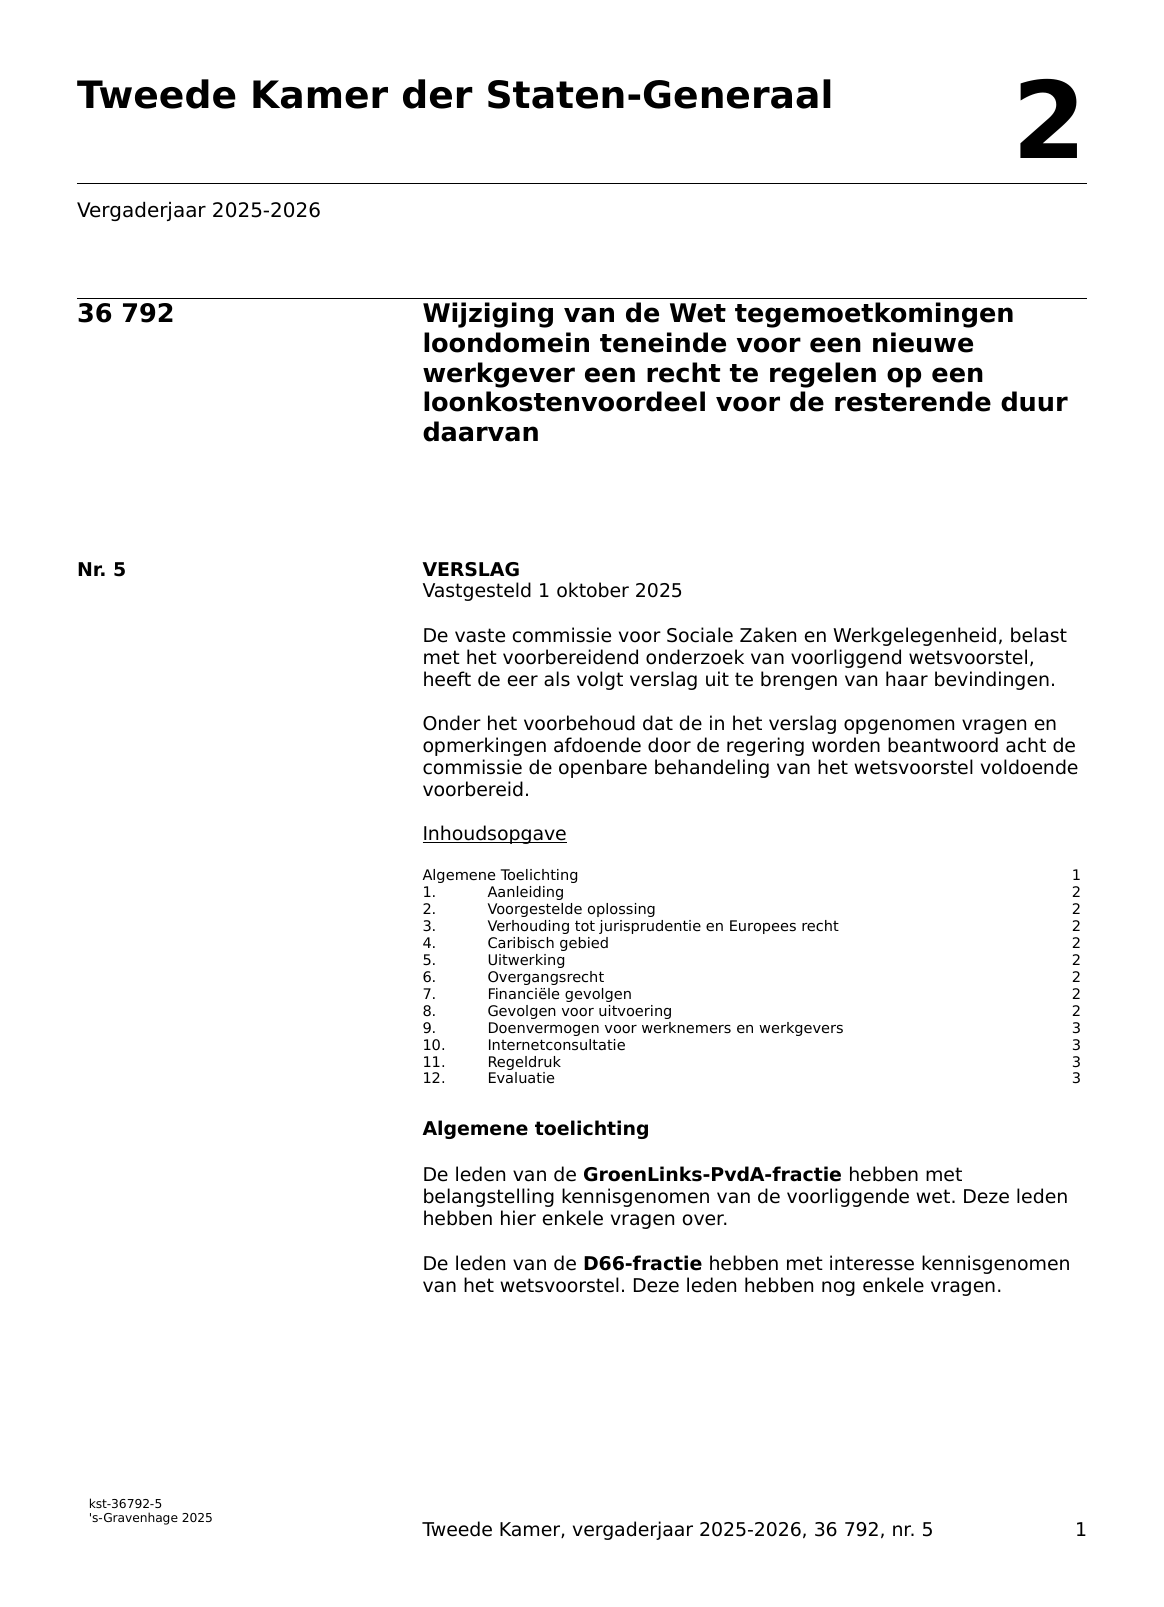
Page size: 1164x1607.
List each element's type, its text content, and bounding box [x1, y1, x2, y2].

table_cell 10. [422, 1036, 481, 1053]
table_cell Verhouding tot jurisprudentie en Europees recht [481, 918, 1028, 934]
table_cell 2 [1028, 901, 1087, 918]
table_cell 2. [422, 901, 481, 918]
subtitle Inhoudsopgave [422, 823, 1087, 845]
table_cell 2 [1028, 986, 1087, 1002]
table_cell 2 [1028, 952, 1087, 968]
table_cell 3 [1028, 1070, 1087, 1087]
table_cell 3. [422, 918, 481, 934]
text De leden van de GroenLinks-PvdA-fractie hebben met belangstelling kennisgenomen van de voorliggende wet. Deze leden hebben hier enkele vragen over. [422, 1164, 1087, 1230]
table_cell Caribisch gebied [481, 935, 1028, 952]
table_cell Aanleiding [481, 884, 1028, 901]
table_cell 2 [1028, 884, 1087, 901]
table_cell Evaluatie [481, 1070, 1028, 1087]
table_cell 2 [1028, 1003, 1087, 1019]
table_cell Vergaderjaar 2025-2026 [77, 184, 1087, 298]
table_cell Doenvermogen voor werknemers en werkgevers [481, 1020, 1028, 1036]
table_header Algemene Toelichting [422, 867, 1028, 884]
table_cell 2 [1028, 935, 1087, 952]
table_cell Uitwerking [481, 952, 1028, 968]
text Onder het voorbehoud dat de in het verslag opgenomen vragen en opmerkingen afdoende door de regering worden beantwoord acht de commissie de openbare behandeling van het wetsvoorstel voldoende voorbereid. [422, 713, 1087, 801]
text Vastgesteld 1 oktober 2025 [422, 580, 1087, 602]
table_cell 3 [1028, 1036, 1087, 1053]
table_cell 6. [422, 969, 481, 986]
table_cell 5. [422, 952, 481, 968]
text 's-Gravenhage 2025 [88, 1511, 323, 1525]
table_cell 7. [422, 986, 481, 1002]
text De leden van de D66-fractie hebben met interesse kennisgenomen van het wetsvoorstel. Deze leden hebben nog enkele vragen. [422, 1252, 1087, 1296]
table_cell 8. [422, 1003, 481, 1019]
table_header 1 [1028, 867, 1087, 884]
table_header Tweede Kamer der Staten-Generaal [77, 59, 886, 183]
subtitle Nr. 5 VERSLAG [77, 558, 1087, 580]
table_cell 3 [1028, 1054, 1087, 1070]
table_cell Financiële gevolgen [481, 986, 1028, 1002]
table_cell 4. [422, 935, 481, 952]
table_cell 12. [422, 1070, 481, 1087]
table_cell 1. [422, 884, 481, 901]
subtitle 36 792 Wijziging van de Wet tegemoetkomingen loondomein teneinde voor een nieuwe werkgever een recht te regelen op een loonkostenvoordeel voor de resterende duur daarvan [77, 299, 1087, 447]
table_cell 2 [1028, 918, 1087, 934]
table_cell 11. [422, 1054, 481, 1070]
table_cell Gevolgen voor uitvoering [481, 1003, 1028, 1019]
table_cell 9. [422, 1020, 481, 1036]
subtitle Algemene toelichting [422, 1117, 1087, 1139]
table_cell 2 [1028, 969, 1087, 986]
table_cell 3 [1028, 1020, 1087, 1036]
table_cell Voorgestelde oplossing [481, 901, 1028, 918]
table_cell Internetconsultatie [481, 1036, 1028, 1053]
text kst-36792-5 [88, 1497, 323, 1511]
table_cell Overgangsrecht [481, 969, 1028, 986]
table_cell Regeldruk [481, 1054, 1028, 1070]
text De vaste commissie voor Sociale Zaken en Werkgelegenheid, belast met het voorbereidend onderzoek van voorliggend wetsvoorstel, heeft de eer als volgt verslag uit te brengen van haar bevindingen. [422, 624, 1087, 691]
table_header 2 [886, 59, 1087, 183]
